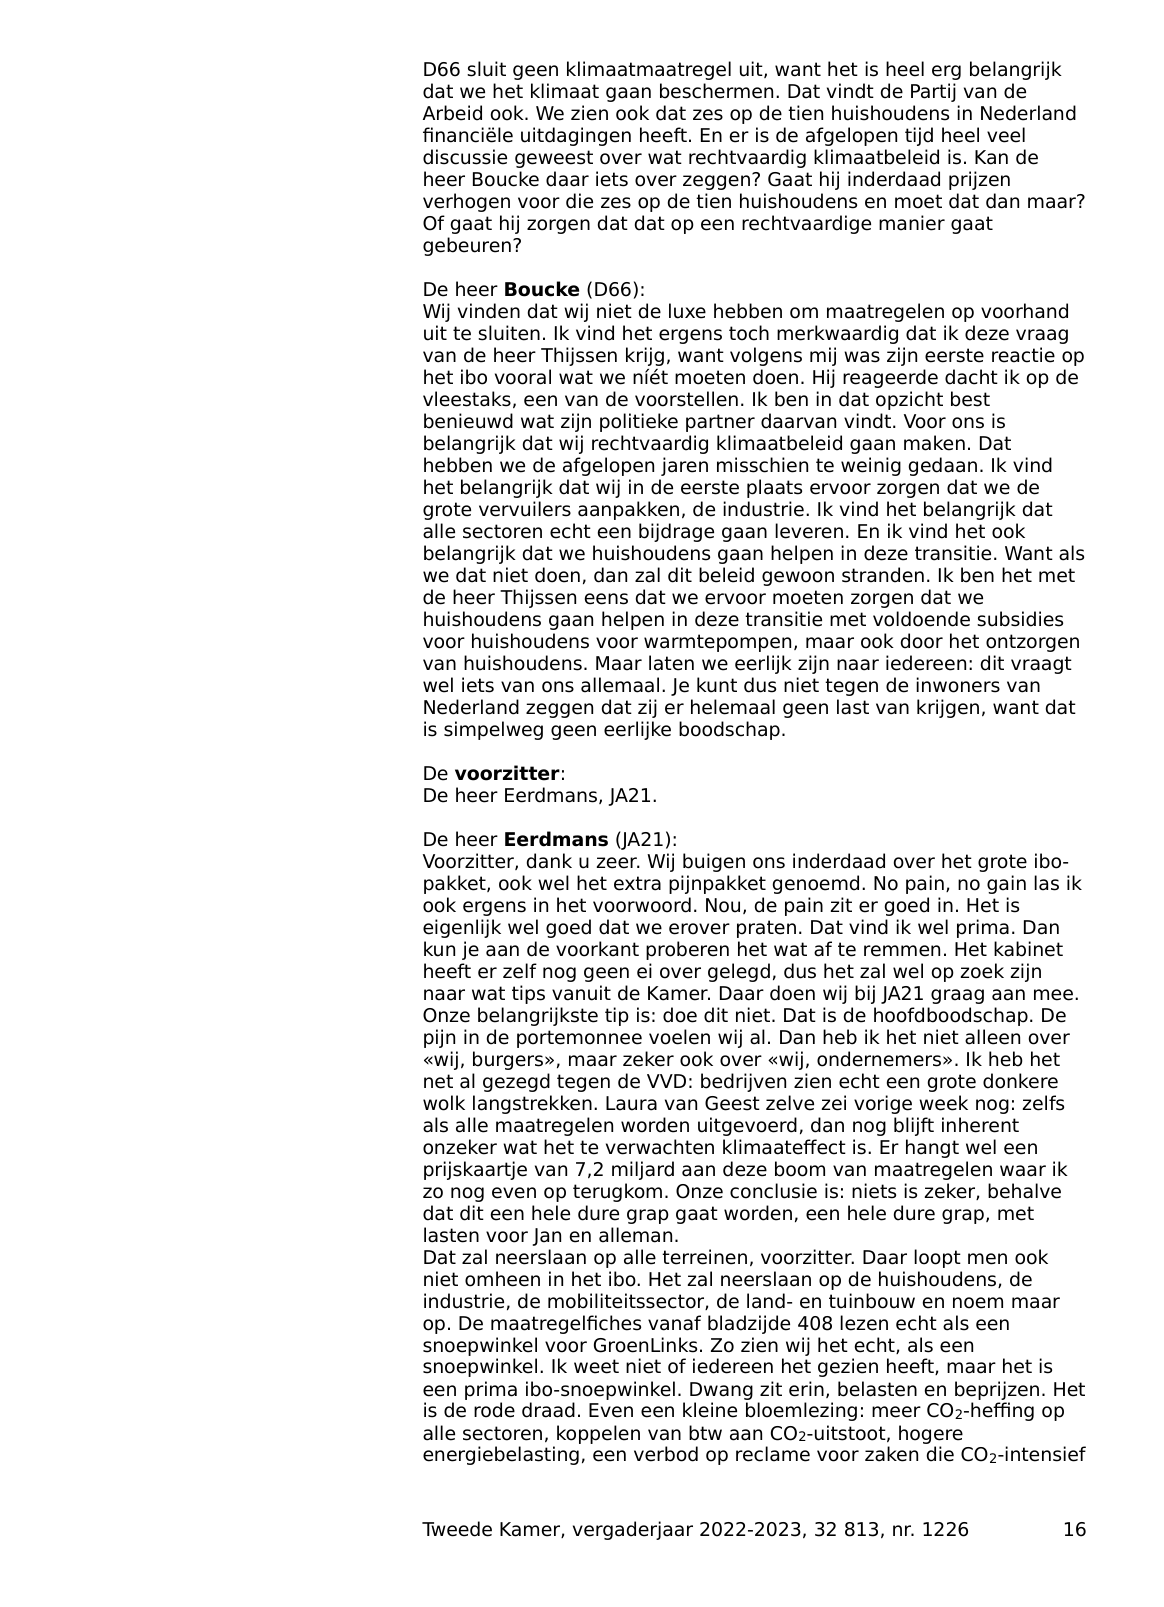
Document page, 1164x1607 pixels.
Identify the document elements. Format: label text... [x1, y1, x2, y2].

text De heer Eerdmans (JA21): [422, 829, 1087, 851]
text Dat zal neerslaan op alle terreinen, voorzitter. Daar loopt men ook niet omheen in het ibo. Het zal neerslaan op de huishoudens, de industrie, de mobiliteitssector, de land- en tuinbouw en noem maar op. De maatregelfiches vanaf bladzijde 408 lezen echt als een snoepwinkel voor GroenLinks. Zo zien wij het echt, als een snoepwinkel. Ik weet niet of iedereen het gezien heeft, maar het is een prima ibo-snoepwinkel. Dwang zit erin, belasten en beprijzen. Het is de rode draad. Even een kleine bloemlezing: meer CO2-heffing op alle sectoren, koppelen van btw aan CO2-uitstoot, hogere energiebelasting, een verbod op reclame voor zaken die CO2-intensief [422, 1247, 1087, 1466]
text De heer Boucke (D66): [422, 279, 1087, 301]
text D66 sluit geen klimaatmaatregel uit, want het is heel erg belangrijk dat we het klimaat gaan beschermen. Dat vindt de Partij van de Arbeid ook. We zien ook dat zes op de tien huishoudens in Nederland financiële uitdagingen heeft. En er is de afgelopen tijd heel veel discussie geweest over wat rechtvaardig klimaatbeleid is. Kan de heer Boucke daar iets over zeggen? Gaat hij inderdaad prijzen verhogen voor die zes op de tien huishoudens en moet dat dan maar? Of gaat hij zorgen dat dat op een rechtvaardige manier gaat gebeuren? [422, 59, 1087, 257]
text Wij vinden dat wij niet de luxe hebben om maatregelen op voorhand uit te sluiten. Ik vind het ergens toch merkwaardig dat ik deze vraag van de heer Thijssen krijg, want volgens mij was zijn eerste reactie op het ibo vooral wat we níét moeten doen. Hij reageerde dacht ik op de vleestaks, een van de voorstellen. Ik ben in dat opzicht best benieuwd wat zijn politieke partner daarvan vindt. Voor ons is belangrijk dat wij rechtvaardig klimaatbeleid gaan maken. Dat hebben we de afgelopen jaren misschien te weinig gedaan. Ik vind het belangrijk dat wij in de eerste plaats ervoor zorgen dat we de grote vervuilers aanpakken, de industrie. Ik vind het belangrijk dat alle sectoren echt een bijdrage gaan leveren. En ik vind het ook belangrijk dat we huishoudens gaan helpen in deze transitie. Want als we dat niet doen, dan zal dit beleid gewoon stranden. Ik ben het met de heer Thijssen eens dat we ervoor moeten zorgen dat we huishoudens gaan helpen in deze transitie met voldoende subsidies voor huishoudens voor warmtepompen, maar ook door het ontzorgen van huishoudens. Maar laten we eerlijk zijn naar iedereen: dit vraagt wel iets van ons allemaal. Je kunt dus niet tegen de inwoners van Nederland zeggen dat zij er helemaal geen last van krijgen, want dat is simpelweg geen eerlijke boodschap. [422, 301, 1087, 741]
text De voorzitter: [422, 763, 1087, 785]
text Voorzitter, dank u zeer. Wij buigen ons inderdaad over het grote ibo-pakket, ook wel het extra pijnpakket genoemd. No pain, no gain las ik ook ergens in het voorwoord. Nou, de pain zit er goed in. Het is eigenlijk wel goed dat we erover praten. Dat vind ik wel prima. Dan kun je aan de voorkant proberen het wat af te remmen. Het kabinet heeft er zelf nog geen ei over gelegd, dus het zal wel op zoek zijn naar wat tips vanuit de Kamer. Daar doen wij bij JA21 graag aan mee. Onze belangrijkste tip is: doe dit niet. Dat is de hoofdboodschap. De pijn in de portemonnee voelen wij al. Dan heb ik het niet alleen over «wij, burgers», maar zeker ook over «wij, ondernemers». Ik heb het net al gezegd tegen de VVD: bedrijven zien echt een grote donkere wolk langstrekken. Laura van Geest zelve zei vorige week nog: zelfs als alle maatregelen worden uitgevoerd, dan nog blijft inherent onzeker wat het te verwachten klimaateffect is. Er hangt wel een prijskaartje van 7,2 miljard aan deze boom van maatregelen waar ik zo nog even op terugkom. Onze conclusie is: niets is zeker, behalve dat dit een hele dure grap gaat worden, een hele dure grap, met lasten voor Jan en alleman. [422, 851, 1087, 1247]
text De heer Eerdmans, JA21. [422, 785, 1087, 807]
